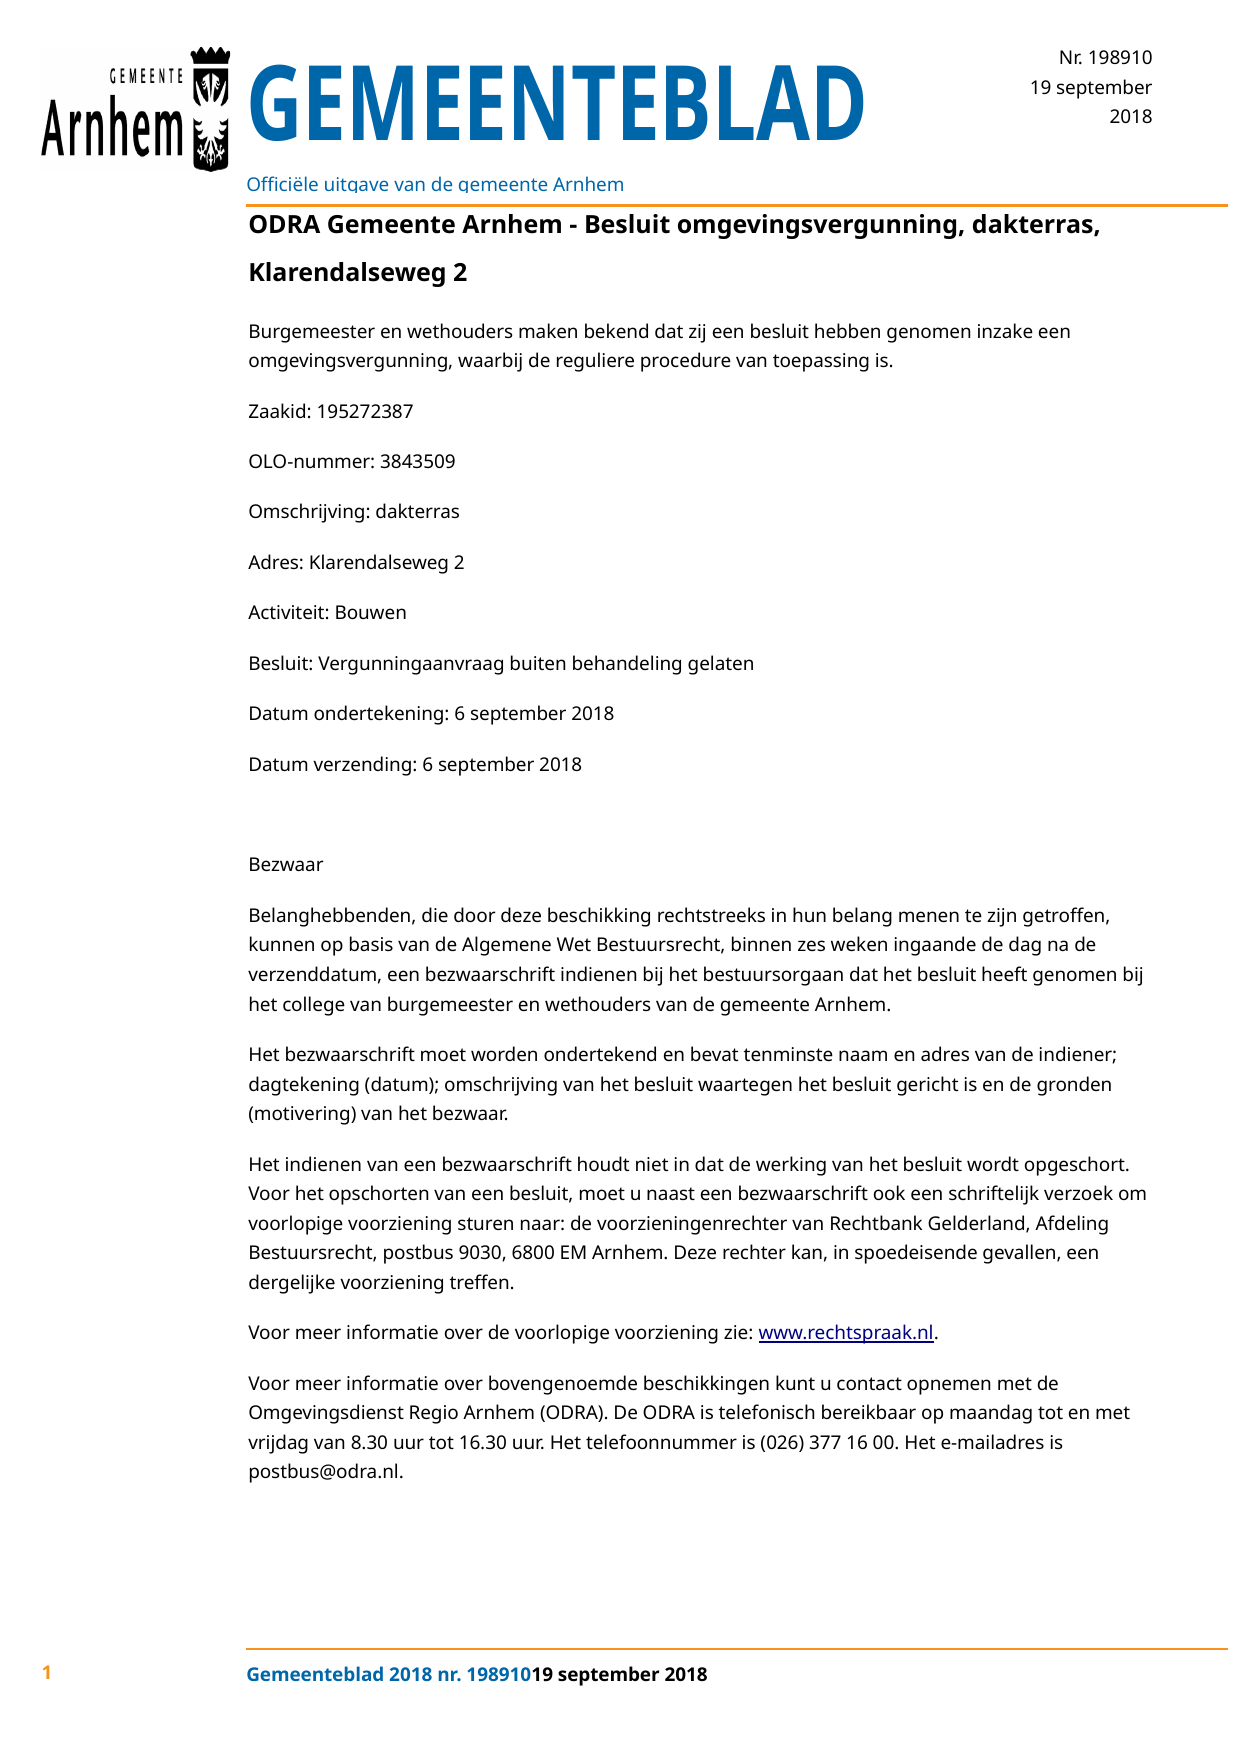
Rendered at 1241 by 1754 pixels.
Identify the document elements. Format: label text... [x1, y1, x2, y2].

text Datum ondertekening: 6 september 2018 [248, 700, 1152, 726]
text ODRA Gemeente Arnhem - Besluit omgevingsvergunning, dakterras, Klarendalseweg 2 [248, 207, 1152, 288]
text Activiteit: Bouwen [248, 599, 1152, 625]
text Besluit: Vergunningaanvraag buiten behandeling gelaten [248, 650, 1152, 676]
text Voor meer informatie over de voorlopige voorziening zie: www.rechtspraak.nl. [248, 1319, 1152, 1345]
text Bezwaar [248, 852, 1152, 877]
picture [41, 47, 231, 172]
text Belanghebbenden, die door deze beschikking rechtstreeks in hun belang menen te zijn getroffen, kunnen op basis van de Algemene Wet Bestuursrecht, binnen zes weken ingaande de dag na de verzenddatum, een bezwaarschrift indienen bij het bestuursorgaan dat het besluit heeft genomen bij het college van burgemeester en wethouders van de gemeente Arnhem. [248, 902, 1152, 1017]
text Voor meer informatie over bovengenoemde beschikkingen kunt u contact opnemen met de Omgevingsdienst Regio Arnhem (ODRA). De ODRA is telefonisch bereikbaar op maandag tot en met vrijdag van 8.30 uur tot 16.30 uur. Het telefoonnummer is (026) 377 16 00. Het e-mailadres is postbus@odra.nl. [248, 1370, 1152, 1484]
text Datum verzending: 6 september 2018 [248, 751, 1152, 777]
text Het bezwaarschrift moet worden ondertekend en bevat tenminste naam en adres van de indiener; dagtekening (datum); omschrijving van het besluit waartegen het besluit gericht is en de gronden (motivering) van het bezwaar. [248, 1041, 1152, 1126]
text OLO-nummer: 3843509 [248, 448, 1152, 474]
text Het indienen van een bezwaarschrift houdt niet in dat de werking van het besluit wordt opgeschort. Voor het opschorten van een besluit, moet u naast een bezwaarschrift ook een schriftelijk verzoek om voorlopige voorziening sturen naar: de voorzieningenrechter van Rechtbank Gelderland, Afdeling Bestuursrecht, postbus 9030, 6800 EM Arnhem. Deze rechter kan, in spoedeisende gevallen, een dergelijke voorziening treffen. [248, 1151, 1152, 1295]
text Burgemeester en wethouders maken bekend dat zij een besluit hebben genomen inzake een omgevingsvergunning, waarbij de reguliere procedure van toepassing is. [248, 318, 1152, 373]
text Adres: Klarendalseweg 2 [248, 549, 1152, 575]
text Zaakid: 195272387 [248, 398, 1152, 424]
text Omschrijving: dakterras [248, 499, 1152, 524]
